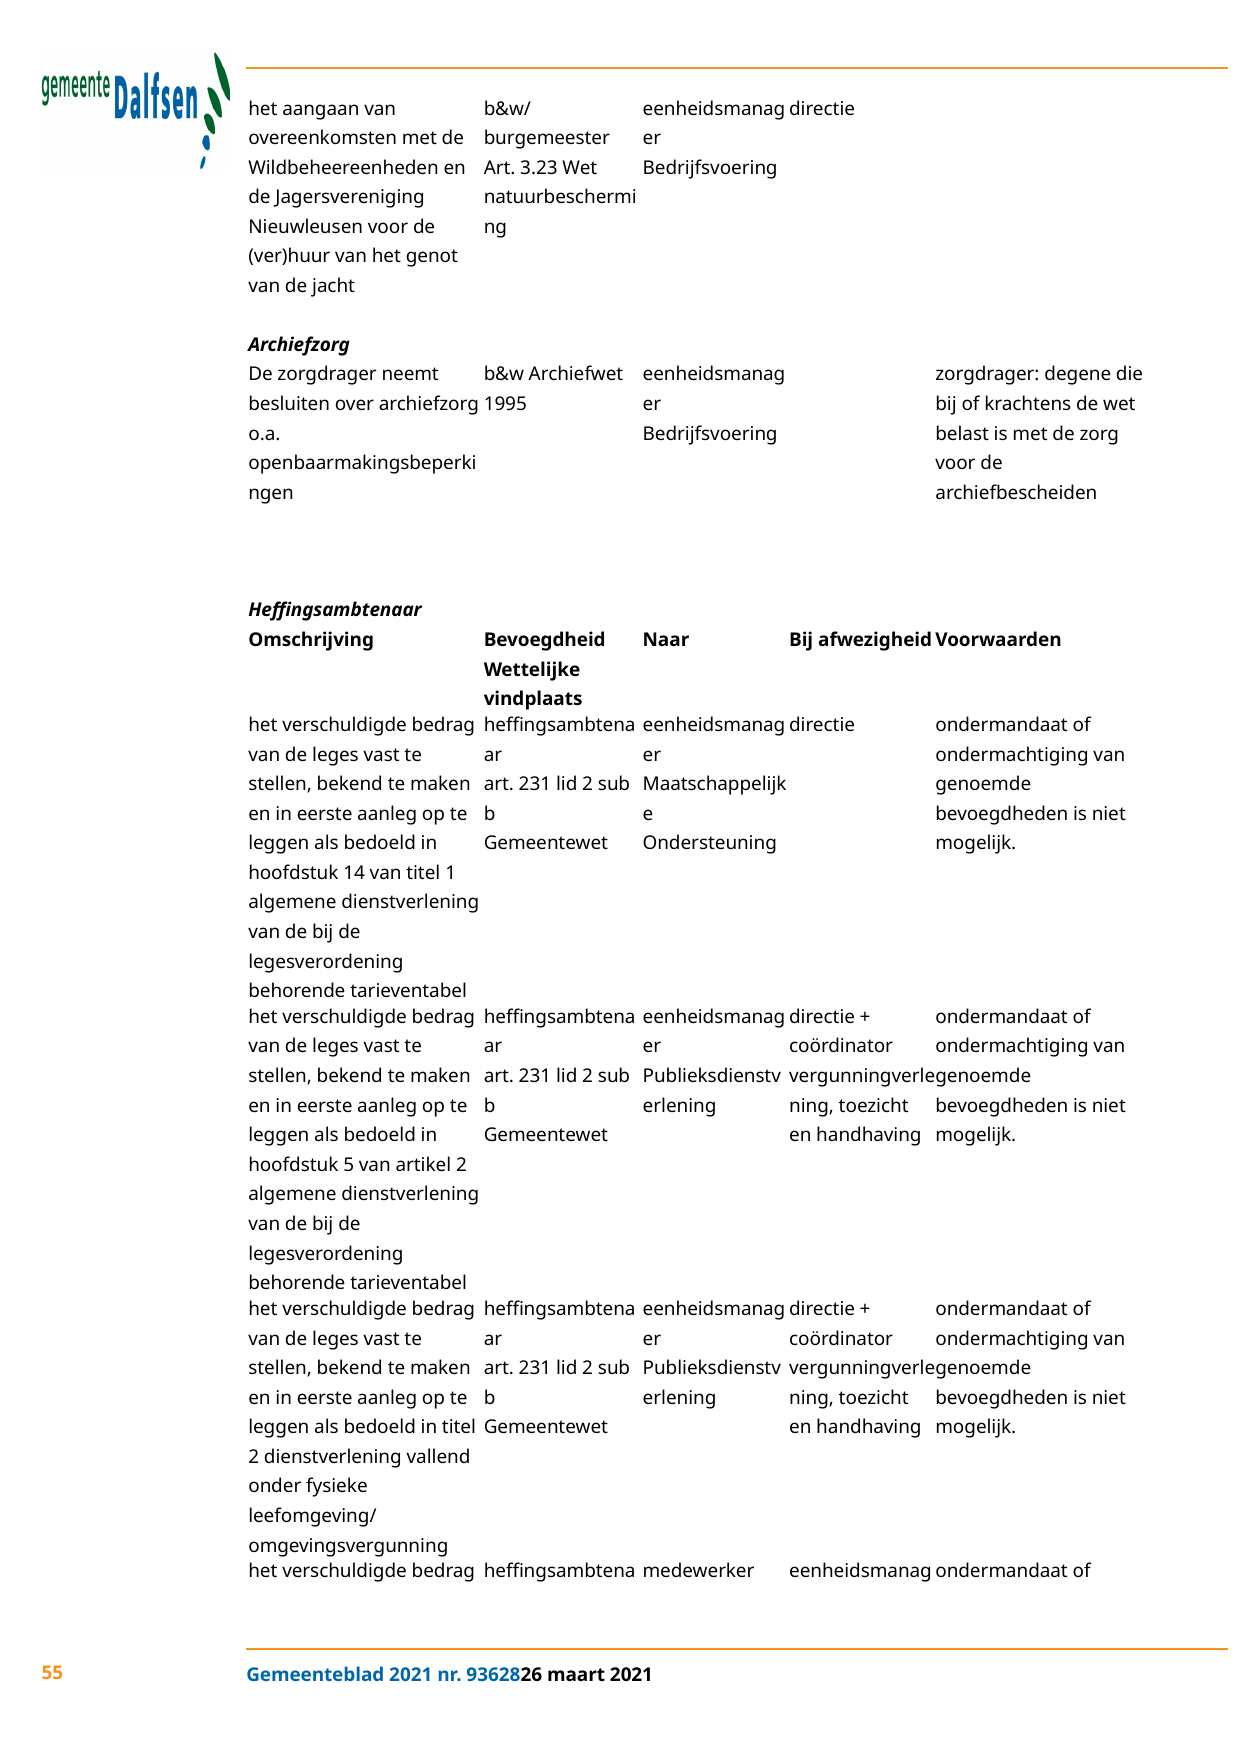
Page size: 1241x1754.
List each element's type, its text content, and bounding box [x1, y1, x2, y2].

table_cell het verschuldigde bedrag van de leges vast te stellen, bekend te maken en in eerste aanleg op te leggen als bedoeld in titel 2 dienstverlening vallend onder fysieke leefomgeving/ omgevingsvergunning [248, 1295, 483, 1557]
table_cell eenheidsmanag [789, 1558, 935, 1583]
table_cell ondermandaat of ondermachtiging van genoemde bevoegdheden is niet mogelijk. [935, 1295, 1152, 1557]
table_cell directie [789, 711, 935, 1003]
table_header Bevoegdheid Wettelijke vindplaats [484, 626, 642, 711]
table_header Bij afwezigheid [789, 626, 935, 711]
table_cell directie + coördinator vergunningverlening, toezicht en handhaving [789, 1003, 935, 1295]
table_cell ondermandaat of [935, 1558, 1152, 1583]
text Heffingsambtenaar [248, 597, 1152, 622]
table_cell eenheidsmanager Maatschappelijke Ondersteuning [643, 711, 789, 1003]
picture [41, 47, 231, 172]
table_cell directie + coördinator vergunningverlening, toezicht en handhaving [789, 1295, 935, 1557]
table_cell het verschuldigde bedrag van de leges vast te stellen, bekend te maken en in eerste aanleg op te leggen als bedoeld in hoofdstuk 14 van titel 1 algemene dienstverlening van de bij de legesverordening behorende tarieventabel [248, 711, 483, 1003]
table_cell eenheidsmanager Publieksdienstverlening [643, 1003, 789, 1295]
table_header [789, 361, 935, 534]
table_cell eenheidsmanager Publieksdienstverlening [643, 1295, 789, 1557]
table_header Omschrijving [248, 626, 483, 711]
table_header Naar [643, 626, 789, 711]
table_cell ondermandaat of ondermachtiging van genoemde bevoegdheden is niet mogelijk. [935, 1003, 1152, 1295]
table_cell medewerker [643, 1558, 789, 1583]
table_cell b&w/burgemeester Art. 3.23 Wet natuurbescherming [484, 95, 642, 298]
table_header b&w Archiefwet 1995 [484, 361, 642, 534]
table_cell [935, 95, 1152, 298]
text Archiefzorg [248, 331, 1152, 357]
table_cell het verschuldigde bedrag van de leges vast te stellen, bekend te maken en in eerste aanleg op te leggen als bedoeld in hoofdstuk 5 van artikel 2 algemene dienstverlening van de bij de legesverordening behorende tarieventabel [248, 1003, 483, 1295]
table_header Voorwaarden [935, 626, 1152, 711]
table_cell heffingsambtenaar art. 231 lid 2 sub b Gemeentewet [484, 1295, 642, 1557]
table_cell het aangaan van overeenkomsten met de Wildbeheereenheden en de Jagersvereniging Nieuwleusen voor de (ver)huur van het genot van de jacht [248, 95, 483, 298]
table_cell het verschuldigde bedrag [248, 1558, 483, 1583]
table_cell heffingsambtenaar art. 231 lid 2 sub b Gemeentewet [484, 711, 642, 1003]
table_header De zorgdrager neemt besluiten over archiefzorg o.a. openbaarmakingsbeperkingen [248, 361, 483, 534]
table_cell directie [789, 95, 935, 298]
table_header eenheidsmanager Bedrijfsvoering [643, 361, 789, 534]
table_cell heffingsambtenaar art. 231 lid 2 sub b Gemeentewet [484, 1003, 642, 1295]
table_header zorgdrager: degene die bij of krachtens de wet belast is met de zorg voor de archiefbescheiden [935, 361, 1152, 534]
table_cell ondermandaat of ondermachtiging van genoemde bevoegdheden is niet mogelijk. [935, 711, 1152, 1003]
table_cell eenheidsmanager Bedrijfsvoering [643, 95, 789, 298]
table_cell heffingsambtena [484, 1558, 642, 1583]
